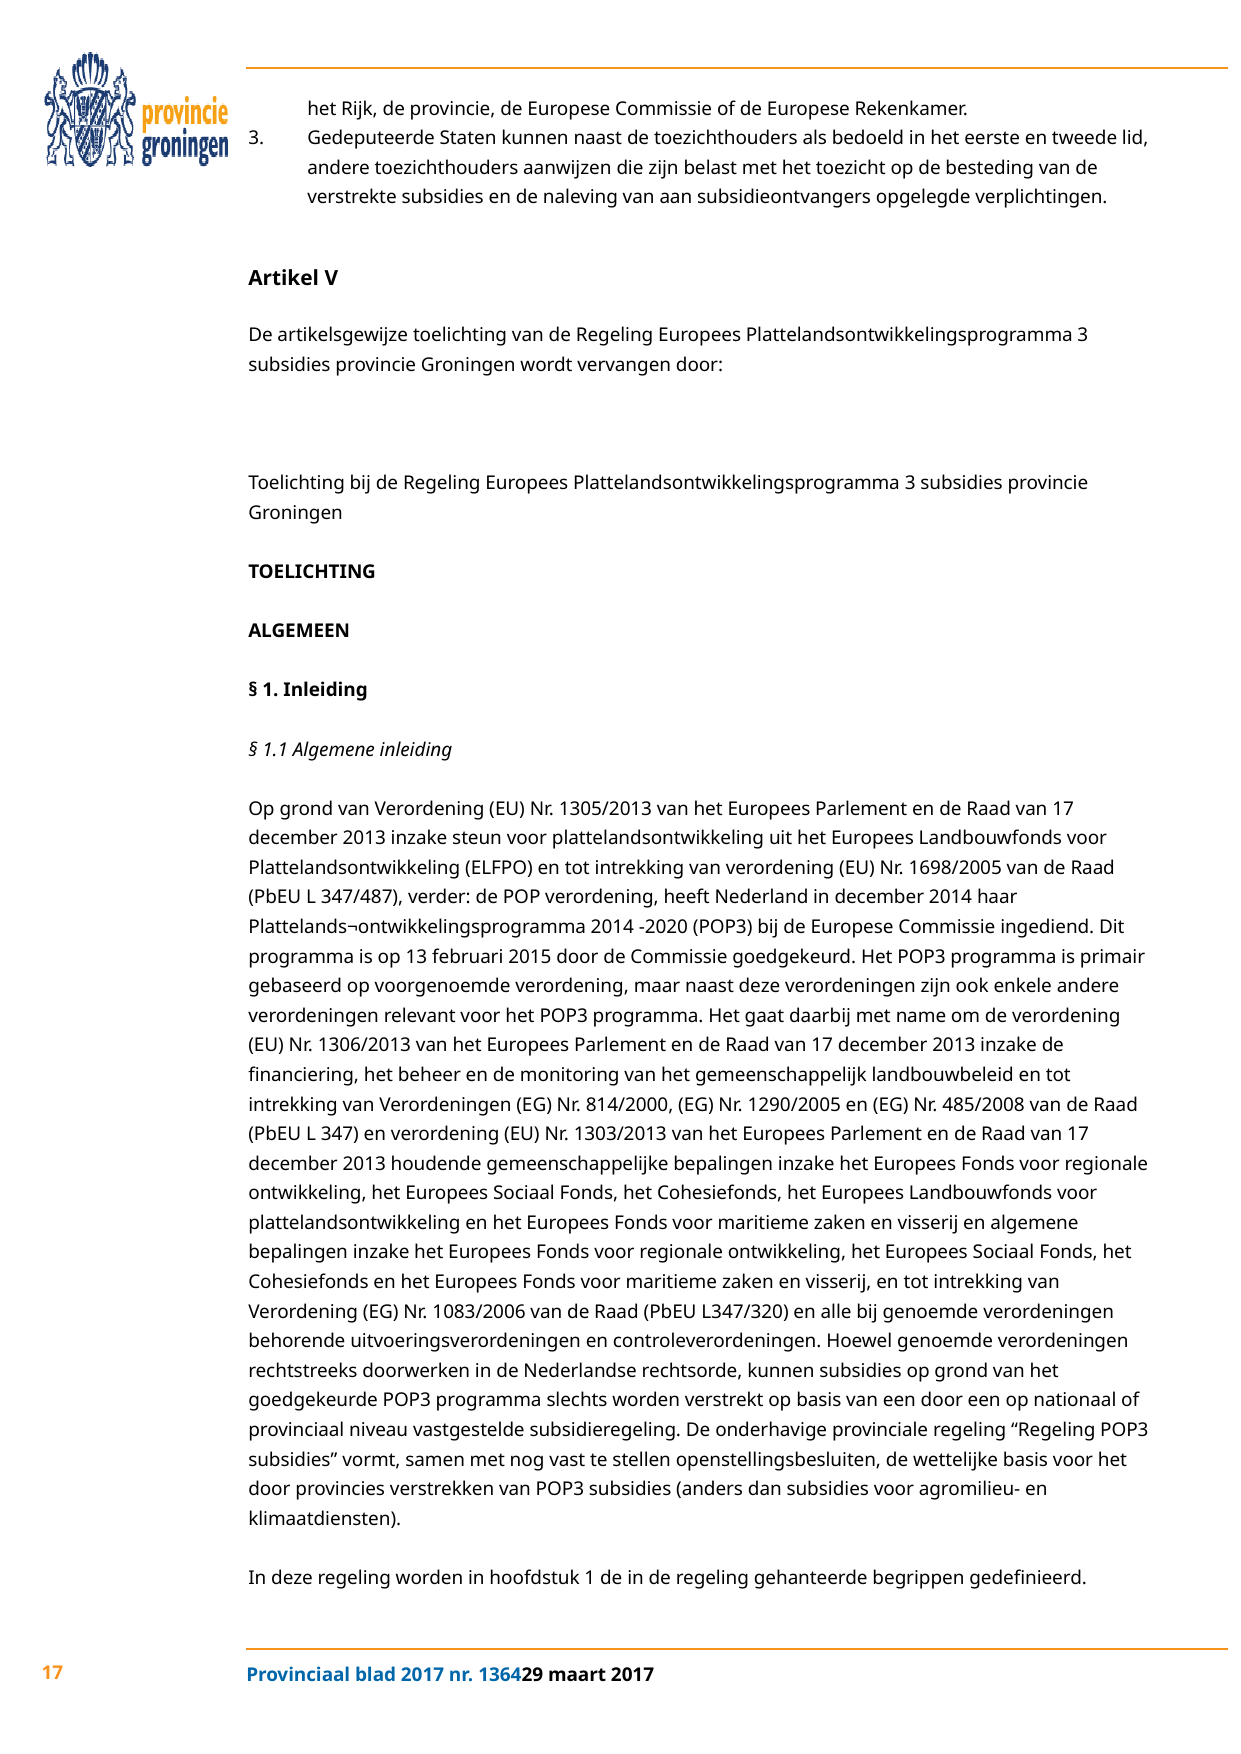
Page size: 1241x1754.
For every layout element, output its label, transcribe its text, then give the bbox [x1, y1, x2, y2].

text § 1. Inleiding [248, 677, 1152, 702]
text Op grond van Verordening (EU) Nr. 1305/2013 van het Europees Parlement en de Raad van 17 december 2013 inzake steun voor plattelandsontwikkeling uit het Europees Landbouwfonds voor Plattelandsontwikkeling (ELFPO) en tot intrekking van verordening (EU) Nr. 1698/2005 van de Raad (PbEU L 347/487), verder: de POP verordening, heeft Nederland in december 2014 haar Plattelands¬ontwikkelingsprogramma 2014 -2020 (POP3) bij de Europese Commissie ingediend. Dit programma is op 13 februari 2015 door de Commissie goedgekeurd. Het POP3 programma is primair gebaseerd op voorgenoemde verordening, maar naast deze verordeningen zijn ook enkele andere verordeningen relevant voor het POP3 programma. Het gaat daarbij met name om de verordening (EU) Nr. 1306/2013 van het Europees Parlement en de Raad van 17 december 2013 inzake de financiering, het beheer en de monitoring van het gemeenschappelijk landbouwbeleid en tot intrekking van Verordeningen (EG) Nr. 814/2000, (EG) Nr. 1290/2005 en (EG) Nr. 485/2008 van de Raad (PbEU L 347) en verordening (EU) Nr. 1303/2013 van het Europees Parlement en de Raad van 17 december 2013 houdende gemeenschappelijke bepalingen inzake het Europees Fonds voor regionale ontwikkeling, het Europees Sociaal Fonds, het Cohesiefonds, het Europees Landbouwfonds voor plattelandsontwikkeling en het Europees Fonds voor maritieme zaken en visserij en algemene bepalingen inzake het Europees Fonds voor regionale ontwikkeling, het Europees Sociaal Fonds, het Cohesiefonds en het Europees Fonds voor maritieme zaken en visserij, en tot intrekking van Verordening (EG) Nr. 1083/2006 van de Raad (PbEU L347/320) en alle bij genoemde verordeningen behorende uitvoeringsverordeningen en controleverordeningen. Hoewel genoemde verordeningen rechtstreeks doorwerken in de Nederlandse rechtsorde, kunnen subsidies op grond van het goedgekeurde POP3 programma slechts worden verstrekt op basis van een door een op nationaal of provinciaal niveau vastgestelde subsidieregeling. De onderhavige provinciale regeling “Regeling POP3 subsidies” vormt, samen met nog vast te stellen openstellingsbesluiten, de wettelijke basis voor het door provincies verstrekken van POP3 subsidies (anders dan subsidies voor agromilieu- en klimaatdiensten). [248, 795, 1152, 1531]
text De artikelsgewijze toelichting van de Regeling Europees Plattelandsontwikkelingsprogramma 3 subsidies provincie Groningen wordt vervangen door: [248, 322, 1152, 377]
list het Rijk, de provincie, de Europese Commissie of de Europese Rekenkamer. [248, 95, 1152, 121]
text Toelichting bij de Regeling Europees Plattelandsontwikkelingsprogramma 3 subsidies provincie Groningen [248, 469, 1152, 525]
text ALGEMEEN [248, 617, 1152, 643]
picture [41, 47, 231, 172]
text § 1.1 Algemene inleiding [248, 736, 1152, 761]
text TOELICHTING [248, 558, 1152, 584]
text Artikel V [248, 263, 1152, 292]
list Gedeputeerde Staten kunnen naast de toezichthouders als bedoeld in het eerste en tweede lid, andere toezichthouders aanwijzen die zijn belast met het toezicht op de besteding van de verstrekte subsidies en de naleving van aan subsidieontvangers opgelegde verplichtingen. [248, 124, 1152, 209]
text In deze regeling worden in hoofdstuk 1 de in de regeling gehanteerde begrippen gedefinieerd. [248, 1564, 1152, 1590]
